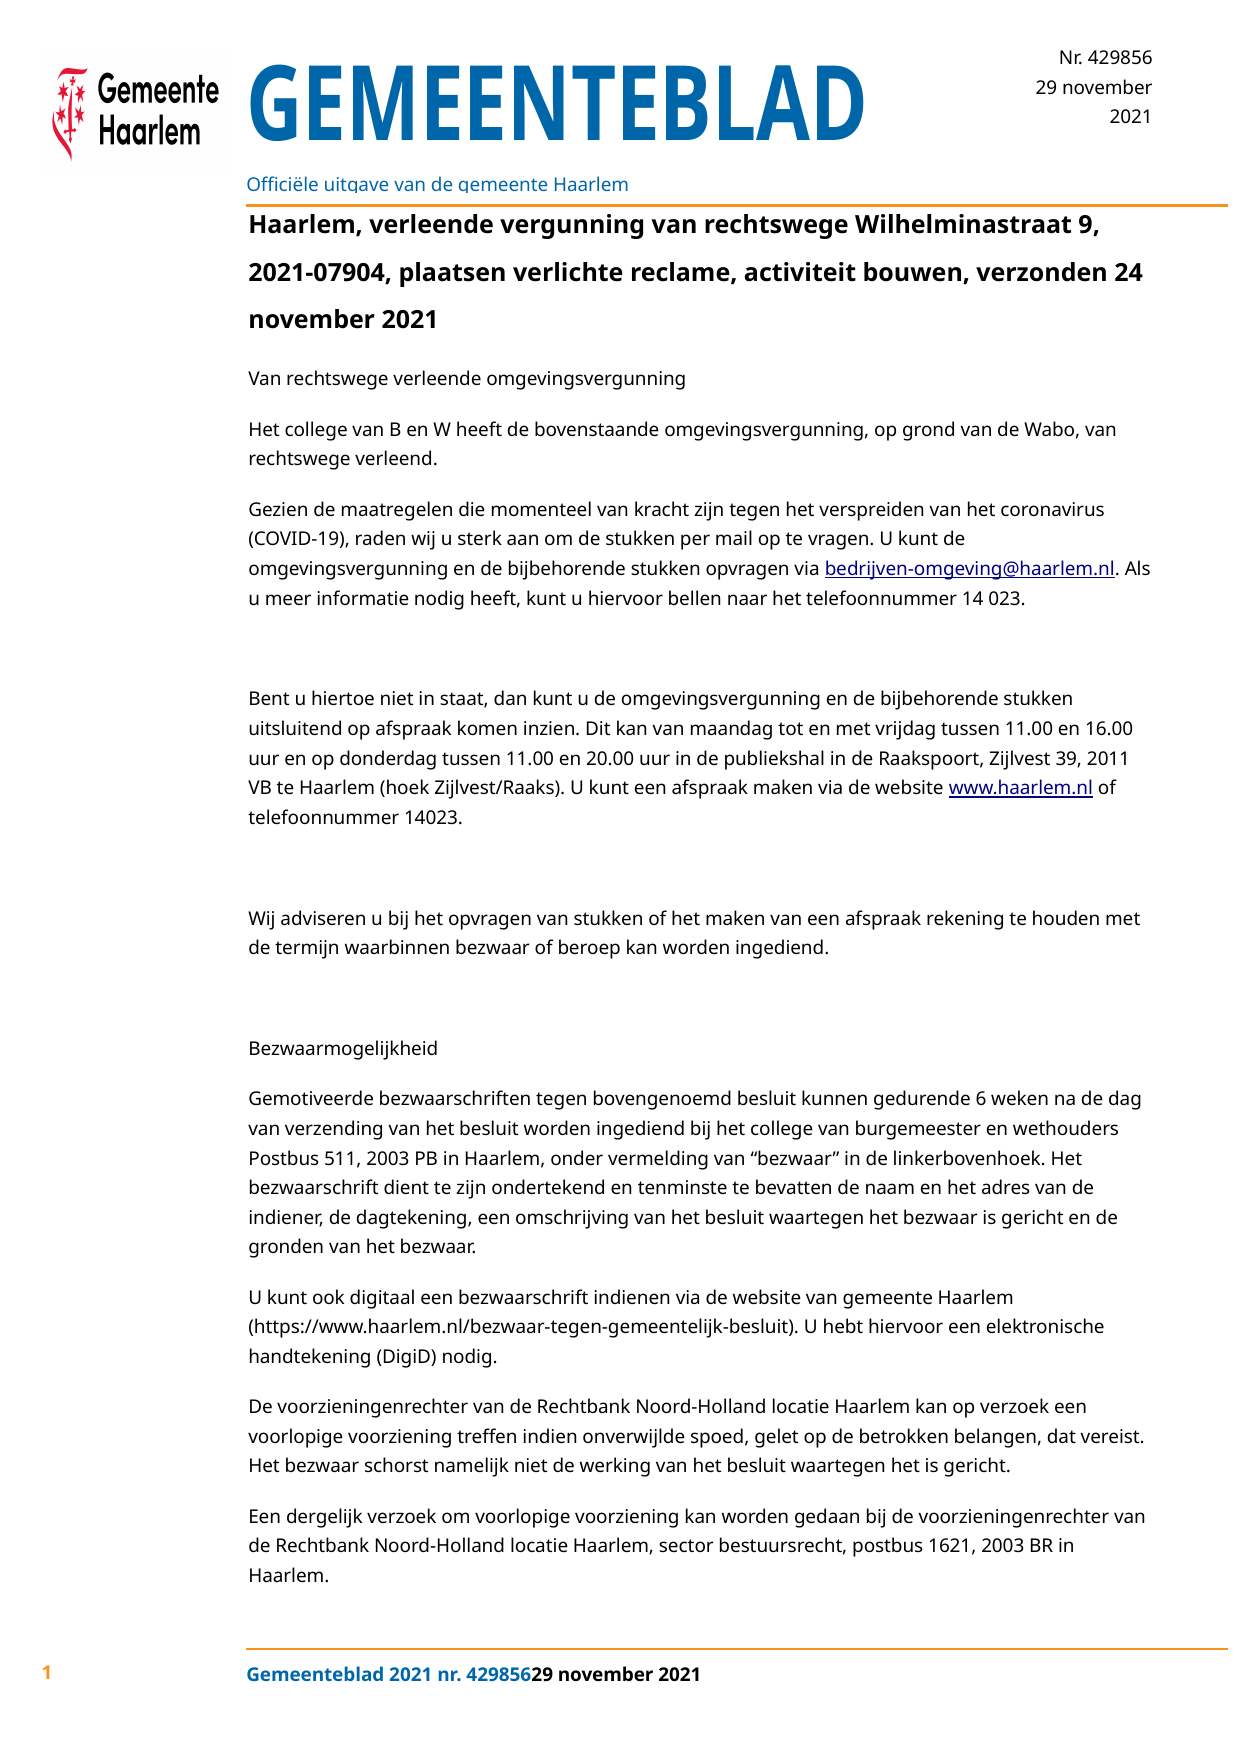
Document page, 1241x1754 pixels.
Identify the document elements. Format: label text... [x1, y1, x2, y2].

text U kunt ook digitaal een bezwaarschrift indienen via de website van gemeente Haarlem (https://www.haarlem.nl/bezwaar-tegen-gemeentelijk-besluit). U hebt hiervoor een elektronische handtekening (DigiD) nodig. [248, 1284, 1152, 1369]
text Een dergelijk verzoek om voorlopige voorziening kan worden gedaan bij de voorzieningenrechter van de Rechtbank Noord-Holland locatie Haarlem, sector bestuursrecht, postbus 1621, 2003 BR in Haarlem. [248, 1503, 1152, 1588]
text Wij adviseren u bij het opvragen van stukken of het maken van een afspraak rekening te houden met de termijn waarbinnen bezwaar of beroep kan worden ingediend. [248, 905, 1152, 960]
text Gemotiveerde bezwaarschriften tegen bovengenoemd besluit kunnen gedurende 6 weken na de dag van verzending van het besluit worden ingediend bij het college van burgemeester en wethouders Postbus 511, 2003 PB in Haarlem, onder vermelding van “bezwaar” in de linkerbovenhoek. Het bezwaarschrift dient te zijn ondertekend en tenminste te bevatten de naam en het adres van de indiener, de dagtekening, een omschrijving van het besluit waartegen het bezwaar is gericht en de gronden van het bezwaar. [248, 1086, 1152, 1259]
picture [41, 47, 231, 172]
text De voorzieningenrechter van de Rechtbank Noord-Holland locatie Haarlem kan op verzoek een voorlopige voorziening treffen indien onverwijlde spoed, gelet op de betrokken belangen, dat vereist. Het bezwaar schorst namelijk niet de werking van het besluit waartegen het is gericht. [248, 1393, 1152, 1478]
text Van rechtswege verleende omgevingsvergunning [248, 366, 1152, 391]
text Het college van B en W heeft de bovenstaande omgevingsvergunning, op grond van de Wabo, van rechtswege verleend. [248, 416, 1152, 471]
text Bezwaarmogelijkheid [248, 1035, 1152, 1061]
text Bent u hiertoe niet in staat, dan kunt u de omgevingsvergunning en de bijbehorende stukken uitsluitend op afspraak komen inzien. Dit kan van maandag tot en met vrijdag tussen 11.00 en 16.00 uur en op donderdag tussen 11.00 en 20.00 uur in de publiekshal in de Raakspoort, Zijlvest 39, 2011 VB te Haarlem (hoek Zijlvest/Raaks). U kunt een afspraak maken via de website www.haarlem.nl of telefoonnummer 14023. [248, 686, 1152, 829]
text Haarlem, verleende vergunning van rechtswege Wilhelminastraat 9, 2021-07904, plaatsen verlichte reclame, activiteit bouwen, verzonden 24 november 2021 [248, 207, 1152, 336]
text Gezien de maatregelen die momenteel van kracht zijn tegen het verspreiden van het coronavirus (COVID-19), raden wij u sterk aan om de stukken per mail op te vragen. U kunt de omgevingsvergunning en de bijbehorende stukken opvragen via bedrijven-omgeving@haarlem.nl. Als u meer informatie nodig heeft, kunt u hiervoor bellen naar het telefoonnummer 14 023. [248, 496, 1152, 610]
